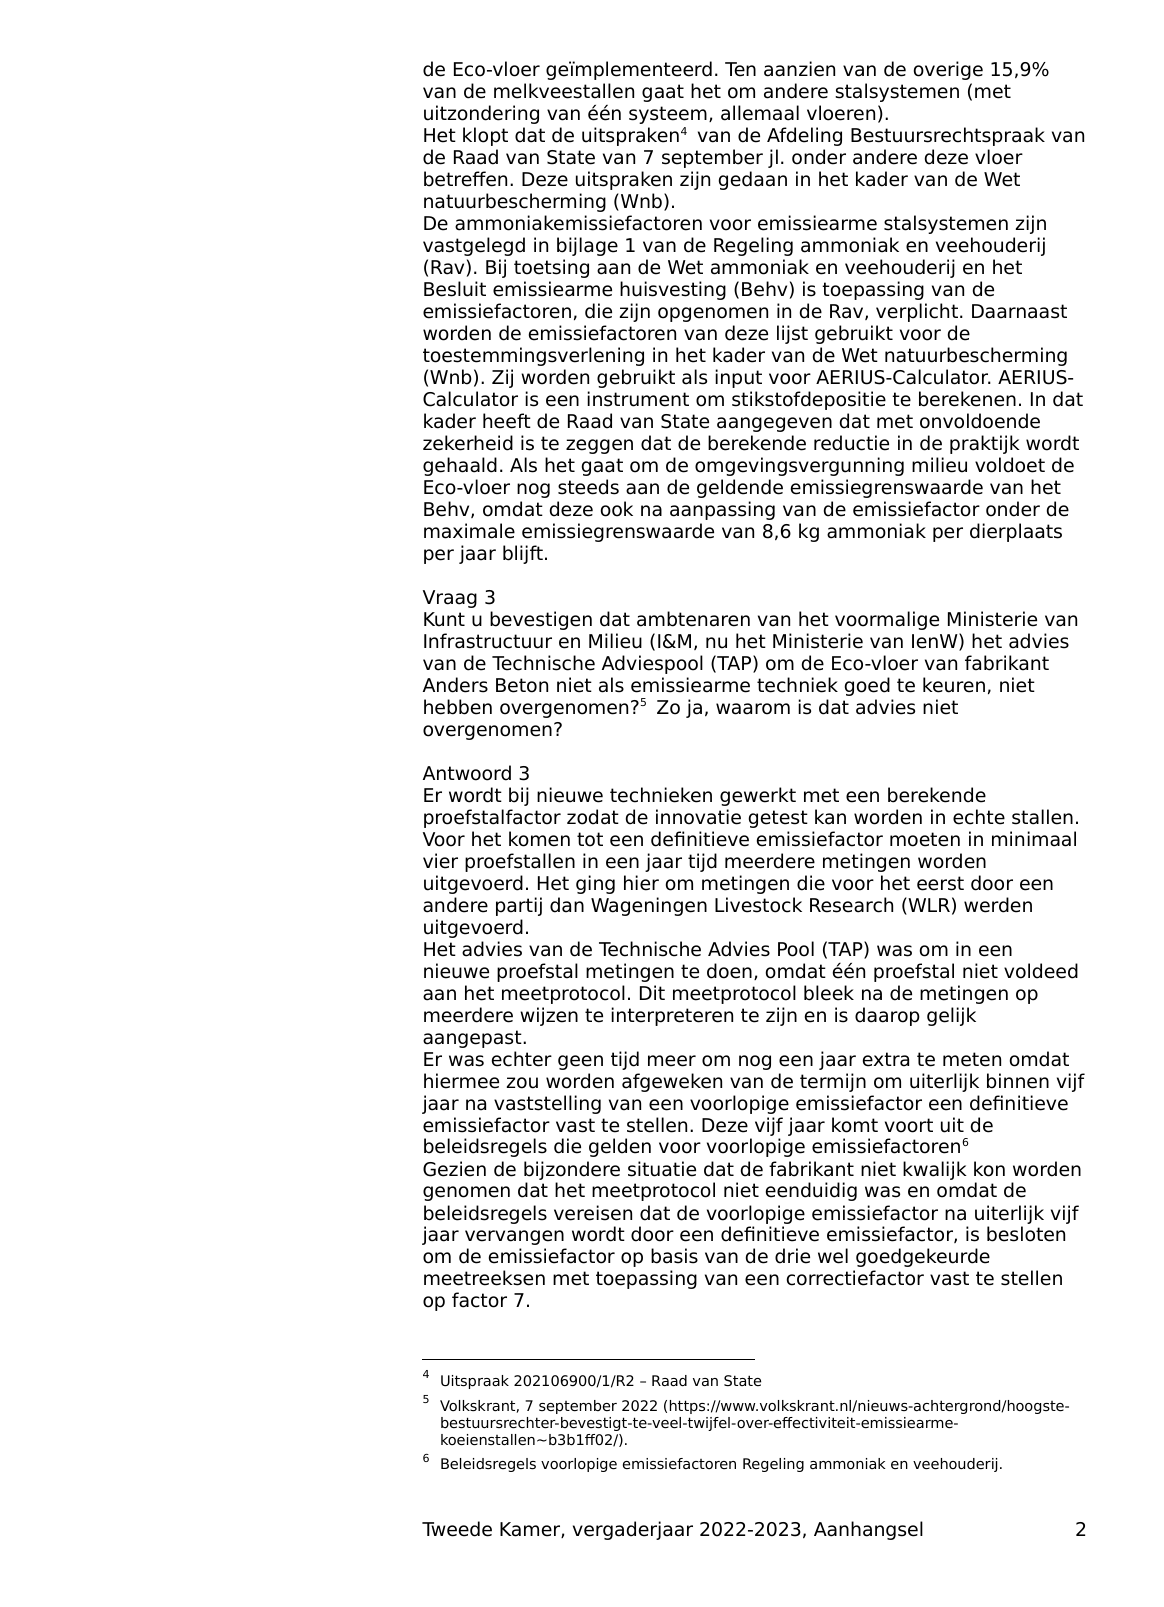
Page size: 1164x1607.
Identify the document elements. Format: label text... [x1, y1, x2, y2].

text Uitspraak 202106900/1/R2 – Raad van State [422, 1368, 1087, 1391]
text Het klopt dat de uitspraken van de Afdeling Bestuursrechtspraak van de Raad van State van 7 september jl. onder andere deze vloer betreffen. Deze uitspraken zijn gedaan in het kader van de Wet natuurbescherming (Wnb). [422, 125, 1087, 213]
text Beleidsregels voorlopige emissiefactoren Regeling ammoniak en veehouderij. [422, 1452, 1087, 1474]
text de Eco-vloer geïmplementeerd. Ten aanzien van de overige 15,9% van de melkveestallen gaat het om andere stalsystemen (met uitzondering van één systeem, allemaal vloeren). [422, 59, 1087, 125]
text Het advies van de Technische Advies Pool (TAP) was om in een nieuwe proefstal metingen te doen, omdat één proefstal niet voldeed aan het meetprotocol. Dit meetprotocol bleek na de metingen op meerdere wijzen te interpreteren te zijn en is daarop gelijk aangepast. [422, 939, 1087, 1048]
text Kunt u bevestigen dat ambtenaren van het voormalige Ministerie van Infrastructuur en Milieu (I&M, nu het Ministerie van IenW) het advies van de Technische Adviespool (TAP) om de Eco-vloer van fabrikant Anders Beton niet als emissiearme techniek goed te keuren, niet hebben overgenomen? Zo ja, waarom is dat advies niet overgenomen? [422, 609, 1087, 741]
text Er wordt bij nieuwe technieken gewerkt met een berekende proefstalfactor zodat de innovatie getest kan worden in echte stallen. Voor het komen tot een definitieve emissiefactor moeten in minimaal vier proefstallen in een jaar tijd meerdere metingen worden uitgevoerd. Het ging hier om metingen die voor het eerst door een andere partij dan Wageningen Livestock Research (WLR) werden uitgevoerd. [422, 785, 1087, 939]
text Er was echter geen tijd meer om nog een jaar extra te meten omdat hiermee zou worden afgeweken van de termijn om uiterlijk binnen vijf jaar na vaststelling van een voorlopige emissiefactor een definitieve emissiefactor vast te stellen. Deze vijf jaar komt voort uit de beleidsregels die gelden voor voorlopige emissiefactoren [422, 1048, 1087, 1158]
text Antwoord 3 [422, 763, 1087, 785]
text Volkskrant, 7 september 2022 (https://www.volkskrant.nl/nieuws-achtergrond/hoogste-bestuursrechter-bevestigt-te-veel-twijfel-over-effectiviteit-emissiearme-koeienstallen~b3b1ff02/). [422, 1393, 1087, 1449]
text Vraag 3 [422, 587, 1087, 609]
text Gezien de bijzondere situatie dat de fabrikant niet kwalijk kon worden genomen dat het meetprotocol niet eenduidig was en omdat de beleidsregels vereisen dat de voorlopige emissiefactor na uiterlijk vijf jaar vervangen wordt door een definitieve emissiefactor, is besloten om de emissiefactor op basis van de drie wel goedgekeurde meetreeksen met toepassing van een correctiefactor vast te stellen op factor 7. [422, 1158, 1087, 1312]
text De ammoniakemissiefactoren voor emissiearme stalsystemen zijn vastgelegd in bijlage 1 van de Regeling ammoniak en veehouderij (Rav). Bij toetsing aan de Wet ammoniak en veehouderij en het Besluit emissiearme huisvesting (Behv) is toepassing van de emissiefactoren, die zijn opgenomen in de Rav, verplicht. Daarnaast worden de emissiefactoren van deze lijst gebruikt voor de toestemmingsverlening in het kader van de Wet natuurbescherming (Wnb). Zij worden gebruikt als input voor AERIUS-Calculator. AERIUS-Calculator is een instrument om stikstofdepositie te berekenen. In dat kader heeft de Raad van State aangegeven dat met onvoldoende zekerheid is te zeggen dat de berekende reductie in de praktijk wordt gehaald. Als het gaat om de omgevingsvergunning milieu voldoet de Eco-vloer nog steeds aan de geldende emissiegrenswaarde van het Behv, omdat deze ook na aanpassing van de emissiefactor onder de maximale emissiegrenswaarde van 8,6 kg ammoniak per dierplaats per jaar blijft. [422, 213, 1087, 564]
